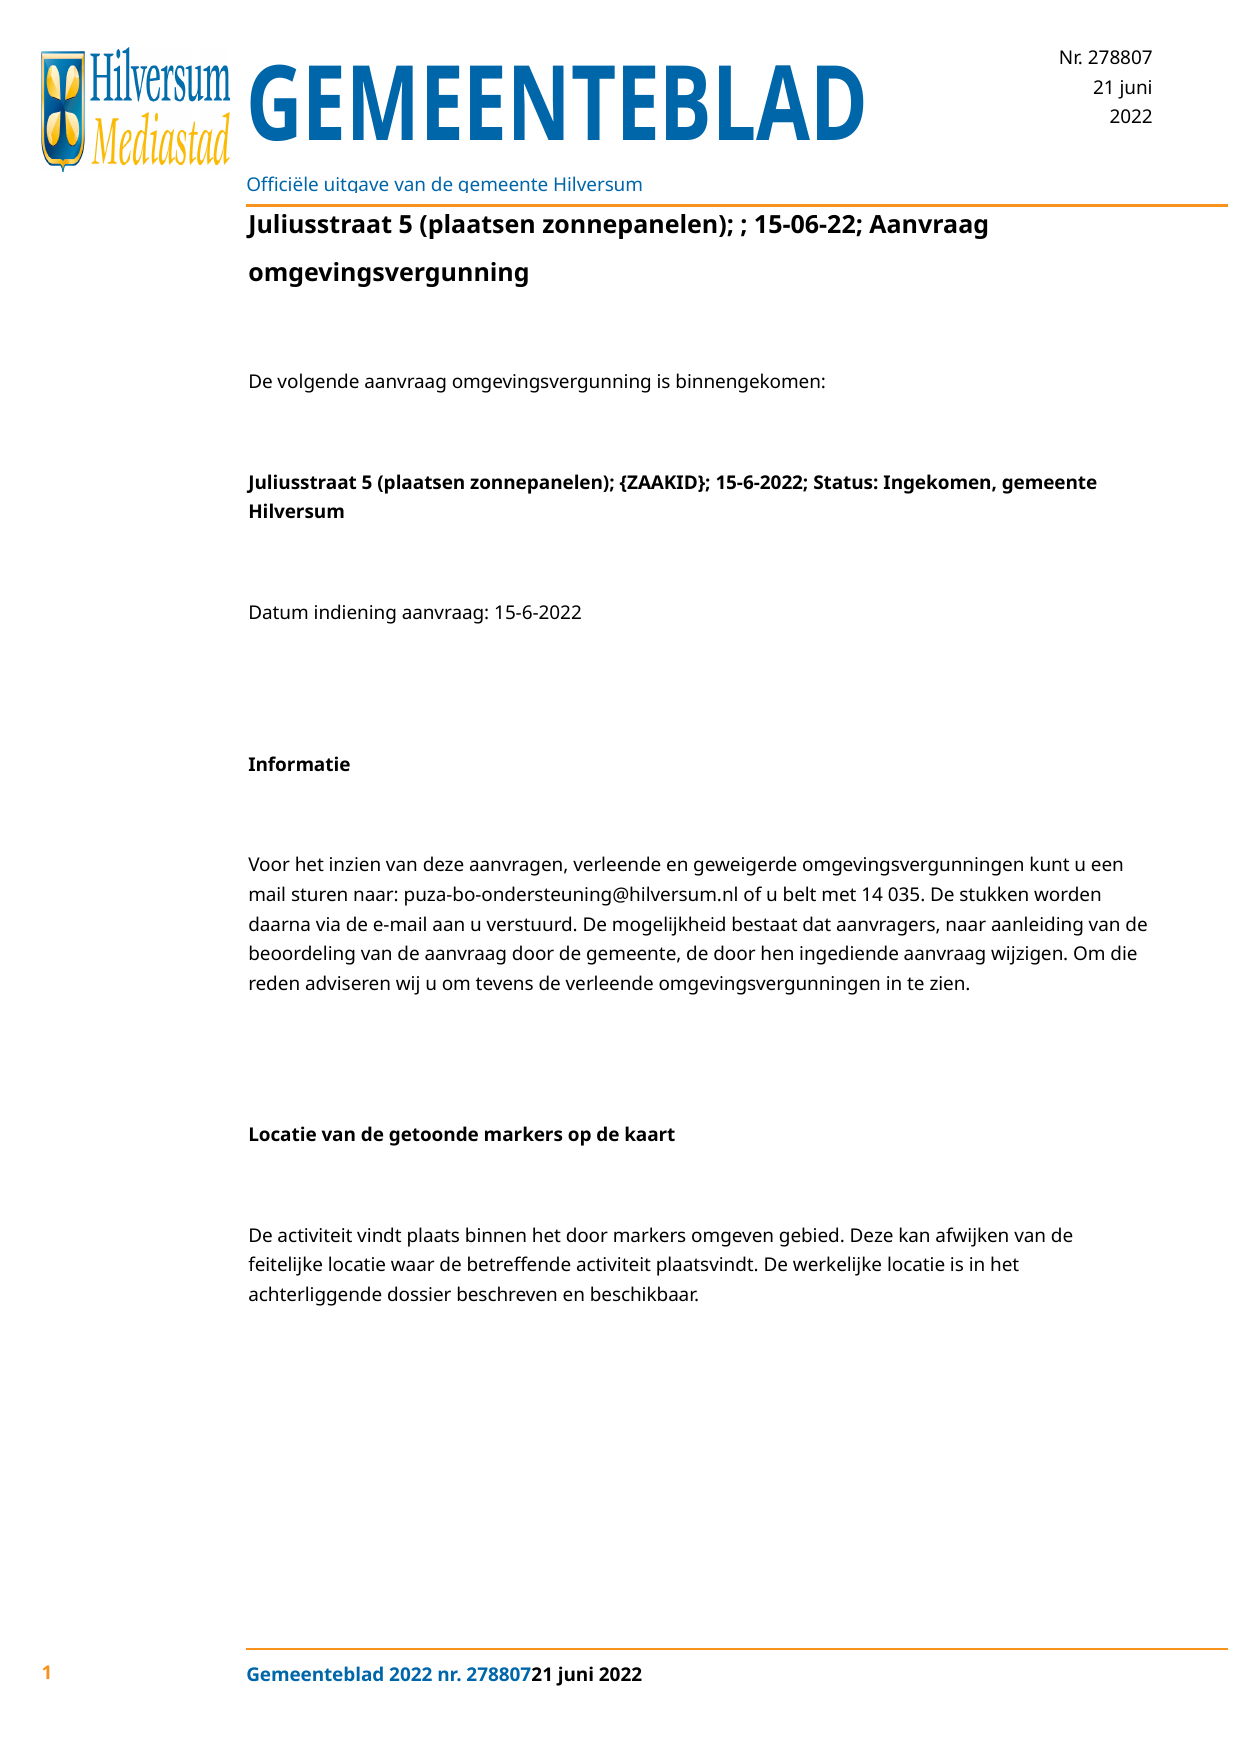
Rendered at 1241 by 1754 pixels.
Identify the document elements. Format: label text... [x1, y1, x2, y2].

text Locatie van de getoonde markers op de kaart [248, 1121, 1152, 1147]
text Datum indiening aanvraag: 15-6-2022 [248, 599, 1152, 625]
text Juliusstraat 5 (plaatsen zonnepanelen); ; 15-06-22; Aanvraag omgevingsvergunning [248, 207, 1152, 288]
text Informatie [248, 751, 1152, 777]
text De volgende aanvraag omgevingsvergunning is binnengekomen: [248, 368, 1152, 394]
text Juliusstraat 5 (plaatsen zonnepanelen); {ZAAKID}; 15-6-2022; Status: Ingekomen, gemeente Hilversum [248, 469, 1152, 524]
text Voor het inzien van deze aanvragen, verleende en geweigerde omgevingsvergunningen kunt u een mail sturen naar: puza-bo-ondersteuning@hilversum.nl of u belt met 14 035. De stukken worden daarna via de e-mail aan u verstuurd. De mogelijkheid bestaat dat aanvragers, naar aanleiding van de beoordeling van de aanvraag door de gemeente, de door hen ingediende aanvraag wijzigen. Om die reden adviseren wij u om tevens de verleende omgevingsvergunningen in te zien. [248, 852, 1152, 996]
text De activiteit vindt plaats binnen het door markers omgeven gebied. Deze kan afwijken van de feitelijke locatie waar de betreffende activiteit plaatsvindt. De werkelijke locatie is in het achterliggende dossier beschreven en beschikbaar. [248, 1222, 1152, 1307]
picture [41, 47, 231, 172]
